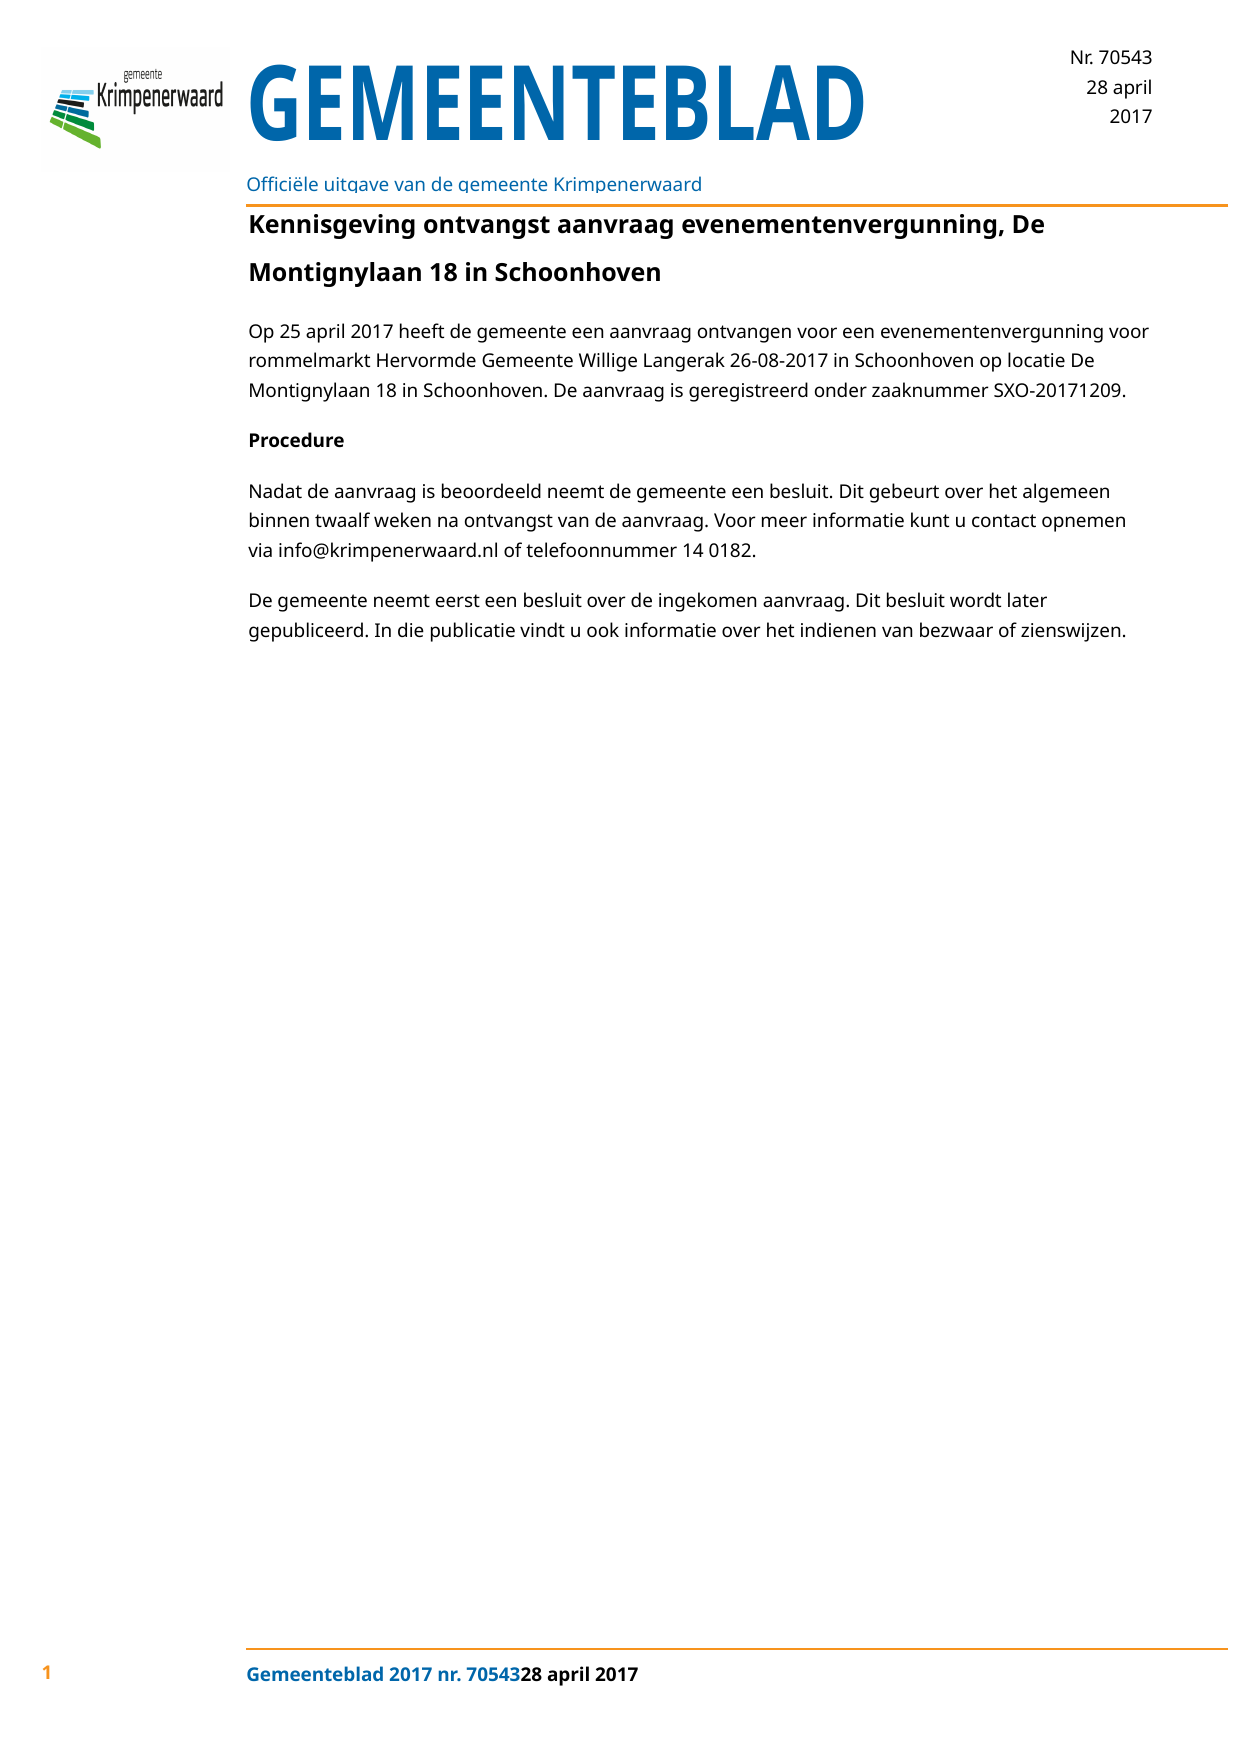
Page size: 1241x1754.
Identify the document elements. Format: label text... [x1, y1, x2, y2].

text Procedure [248, 427, 1152, 453]
text Nadat de aanvraag is beoordeeld neemt de gemeente een besluit. Dit gebeurt over het algemeen binnen twaalf weken na ontvangst van de aanvraag. Voor meer informatie kunt u contact opnemen via info@krimpenerwaard.nl of telefoonnummer 14 0182. [248, 478, 1152, 563]
text De gemeente neemt eerst een besluit over de ingekomen aanvraag. Dit besluit wordt later gepubliceerd. In die publicatie vindt u ook informatie over het indienen van bezwaar of zienswijzen. [248, 587, 1152, 643]
picture [41, 47, 231, 172]
text Kennisgeving ontvangst aanvraag evenementenvergunning, De Montignylaan 18 in Schoonhoven [248, 207, 1152, 288]
text Op 25 april 2017 heeft de gemeente een aanvraag ontvangen voor een evenementenvergunning voor rommelmarkt Hervormde Gemeente Willige Langerak 26-08-2017 in Schoonhoven op locatie De Montignylaan 18 in Schoonhoven. De aanvraag is geregistreerd onder zaaknummer SXO-20171209. [248, 318, 1152, 403]
